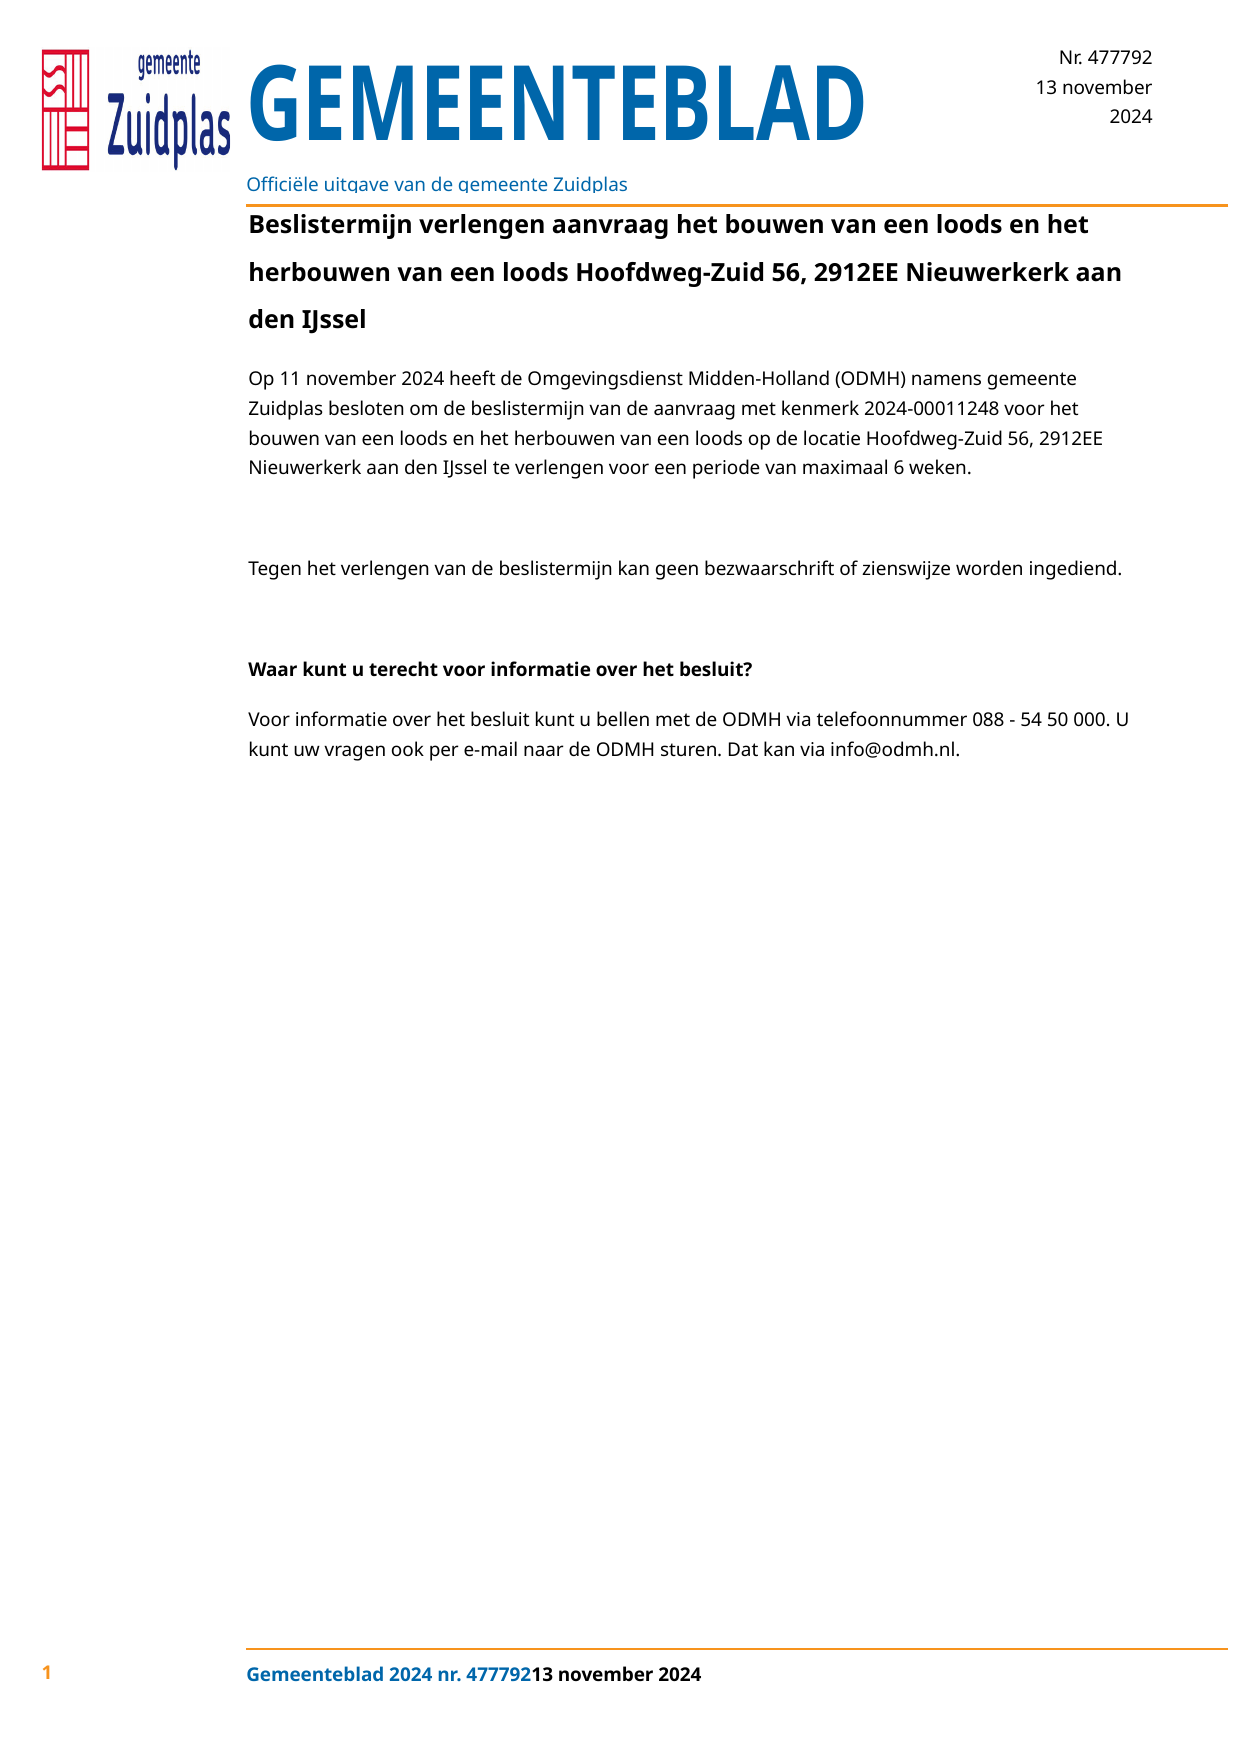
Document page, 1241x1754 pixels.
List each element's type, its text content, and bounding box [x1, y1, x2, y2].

text Op 11 november 2024 heeft de Omgevingsdienst Midden-Holland (ODMH) namens gemeente Zuidplas besloten om de beslistermijn van de aanvraag met kenmerk 2024-00011248 voor het bouwen van een loods en het herbouwen van een loods op de locatie Hoofdweg-Zuid 56, 2912EE Nieuwerkerk aan den IJssel te verlengen voor een periode van maximaal 6 weken. [248, 366, 1152, 480]
picture [41, 47, 231, 172]
text Tegen het verlengen van de beslistermijn kan geen bezwaarschrift of zienswijze worden ingediend. [248, 555, 1152, 581]
text Voor informatie over het besluit kunt u bellen met de ODMH via telefoonnummer 088 - 54 50 000. U kunt uw vragen ook per e-mail naar de ODMH sturen. Dat kan via info@odmh.nl. [248, 706, 1152, 762]
text Waar kunt u terecht voor informatie over het besluit? [248, 656, 1152, 682]
text Beslistermijn verlengen aanvraag het bouwen van een loods en het herbouwen van een loods Hoofdweg-Zuid 56, 2912EE Nieuwerkerk aan den IJssel [248, 207, 1152, 336]
